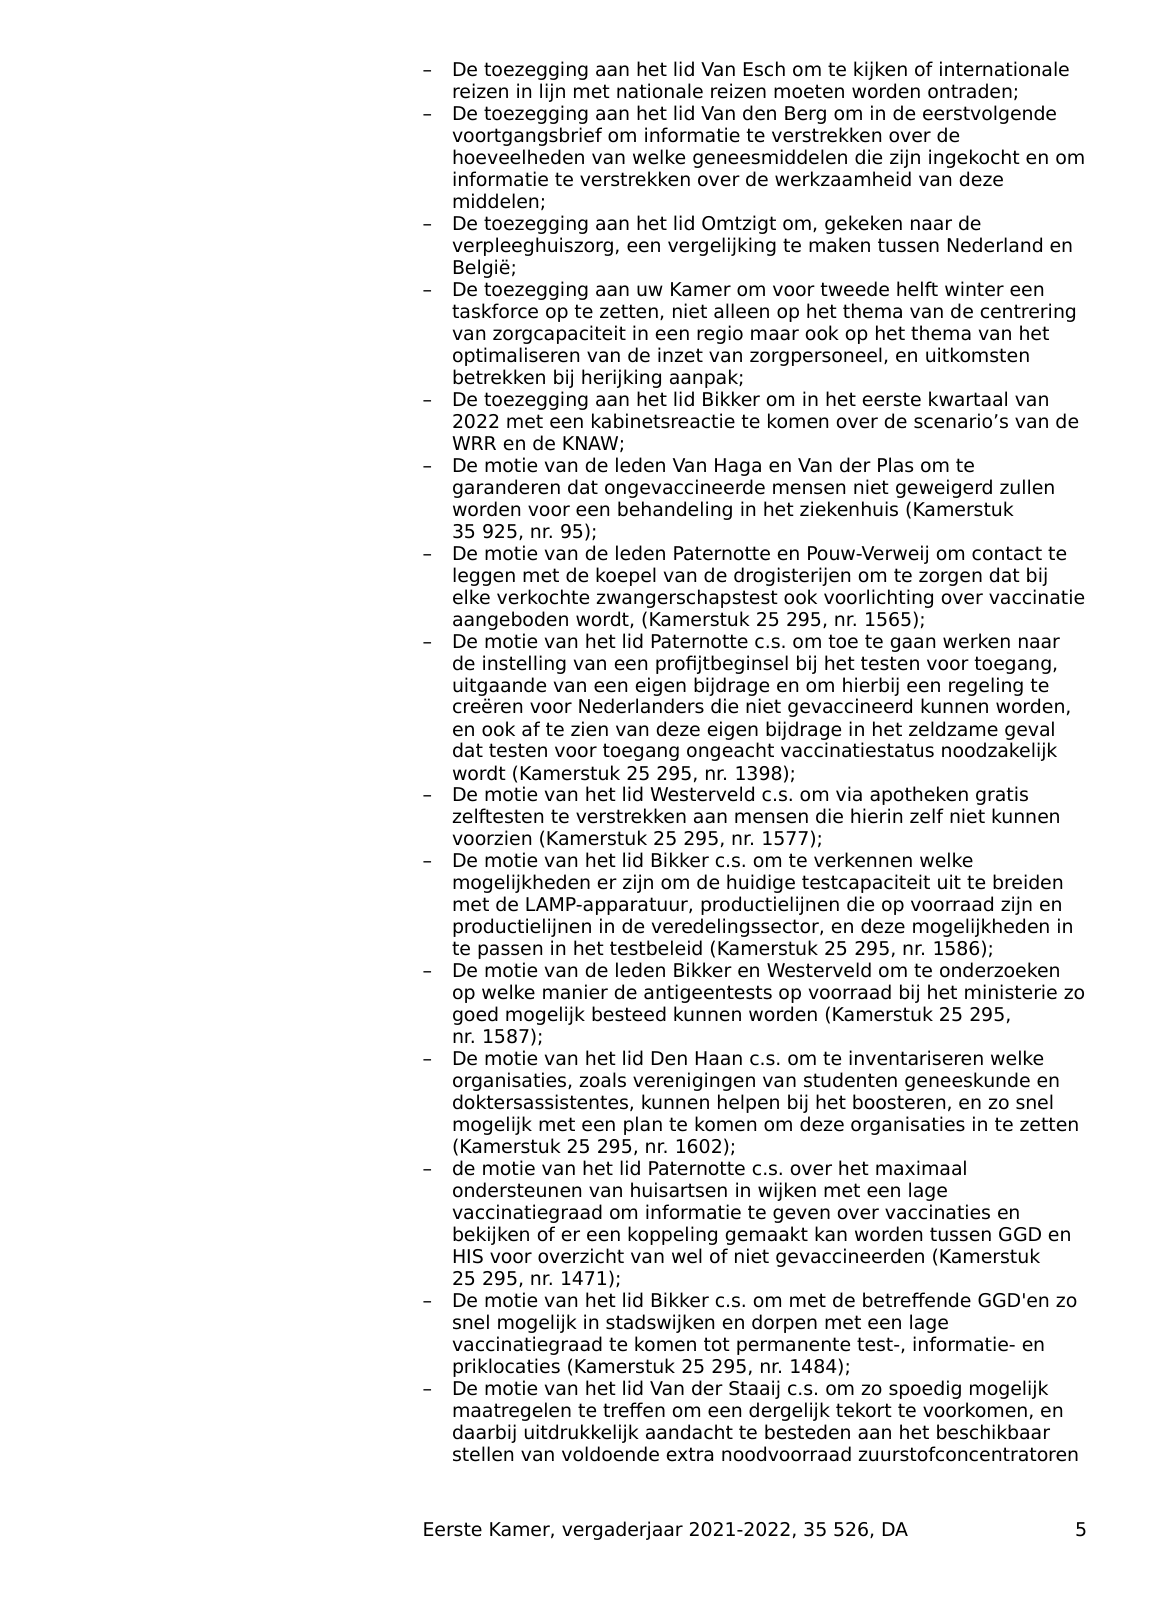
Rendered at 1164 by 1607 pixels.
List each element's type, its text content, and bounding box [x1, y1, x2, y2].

text – De motie van het lid Bikker c.s. om met de betreffende GGD'en zo snel mogelijk in stadswijken en dorpen met een lage vaccinatiegraad te komen tot permanente test-, informatie- en priklocaties (Kamerstuk 25 295, nr. 1484); [422, 1290, 1087, 1378]
text – de motie van het lid Paternotte c.s. over het maximaal ondersteunen van huisartsen in wijken met een lage vaccinatiegraad om informatie te geven over vaccinaties en bekijken of er een koppeling gemaakt kan worden tussen GGD en HIS voor overzicht van wel of niet gevaccineerden (Kamerstuk 25 295, nr. 1471); [422, 1158, 1087, 1290]
text – De toezegging aan uw Kamer om voor tweede helft winter een taskforce op te zetten, niet alleen op het thema van de centrering van zorgcapaciteit in een regio maar ook op het thema van het optimaliseren van de inzet van zorgpersoneel, en uitkomsten betrekken bij herijking aanpak; [422, 279, 1087, 389]
text – De toezegging aan het lid Van den Berg om in de eerstvolgende voortgangsbrief om informatie te verstrekken over de hoeveelheden van welke geneesmiddelen die zijn ingekocht en om informatie te verstrekken over de werkzaamheid van deze middelen; [422, 103, 1087, 213]
text – De toezegging aan het lid Van Esch om te kijken of internationale reizen in lijn met nationale reizen moeten worden ontraden; [422, 59, 1087, 103]
text – De motie van het lid Van der Staaij c.s. om zo spoedig mogelijk maatregelen te treffen om een dergelijk tekort te voorkomen, en daarbij uitdrukkelijk aandacht te besteden aan het beschikbaar stellen van voldoende extra noodvoorraad zuurstofconcentratoren [422, 1378, 1087, 1466]
text – De motie van de leden Paternotte en Pouw-Verweij om contact te leggen met de koepel van de drogisterijen om te zorgen dat bij elke verkochte zwangerschapstest ook voorlichting over vaccinatie aangeboden wordt, (Kamerstuk 25 295, nr. 1565); [422, 543, 1087, 631]
text – De motie van het lid Bikker c.s. om te verkennen welke mogelijkheden er zijn om de huidige testcapaciteit uit te breiden met de LAMP-apparatuur, productielijnen die op voorraad zijn en productielijnen in de veredelingssector, en deze mogelijkheden in te passen in het testbeleid (Kamerstuk 25 295, nr. 1586); [422, 850, 1087, 960]
text – De motie van het lid Den Haan c.s. om te inventariseren welke organisaties, zoals verenigingen van studenten geneeskunde en doktersassistentes, kunnen helpen bij het boosteren, en zo snel mogelijk met een plan te komen om deze organisaties in te zetten (Kamerstuk 25 295, nr. 1602); [422, 1048, 1087, 1158]
text – De toezegging aan het lid Omtzigt om, gekeken naar de verpleeghuiszorg, een vergelijking te maken tussen Nederland en België; [422, 213, 1087, 279]
text – De motie van de leden Bikker en Westerveld om te onderzoeken op welke manier de antigeentests op voorraad bij het ministerie zo goed mogelijk besteed kunnen worden (Kamerstuk 25 295, nr. 1587); [422, 960, 1087, 1048]
text – De motie van het lid Paternotte c.s. om toe te gaan werken naar de instelling van een profijtbeginsel bij het testen voor toegang, uitgaande van een eigen bijdrage en om hierbij een regeling te creëren voor Nederlanders die niet gevaccineerd kunnen worden, en ook af te zien van deze eigen bijdrage in het zeldzame geval dat testen voor toegang ongeacht vaccinatiestatus noodzakelijk wordt (Kamerstuk 25 295, nr. 1398); [422, 631, 1087, 784]
text – De motie van de leden Van Haga en Van der Plas om te garanderen dat ongevaccineerde mensen niet geweigerd zullen worden voor een behandeling in het ziekenhuis (Kamerstuk 35 925, nr. 95); [422, 455, 1087, 543]
text – De toezegging aan het lid Bikker om in het eerste kwartaal van 2022 met een kabinetsreactie te komen over de scenario’s van de WRR en de KNAW; [422, 389, 1087, 455]
text – De motie van het lid Westerveld c.s. om via apotheken gratis zelftesten te verstrekken aan mensen die hierin zelf niet kunnen voorzien (Kamerstuk 25 295, nr. 1577); [422, 784, 1087, 850]
